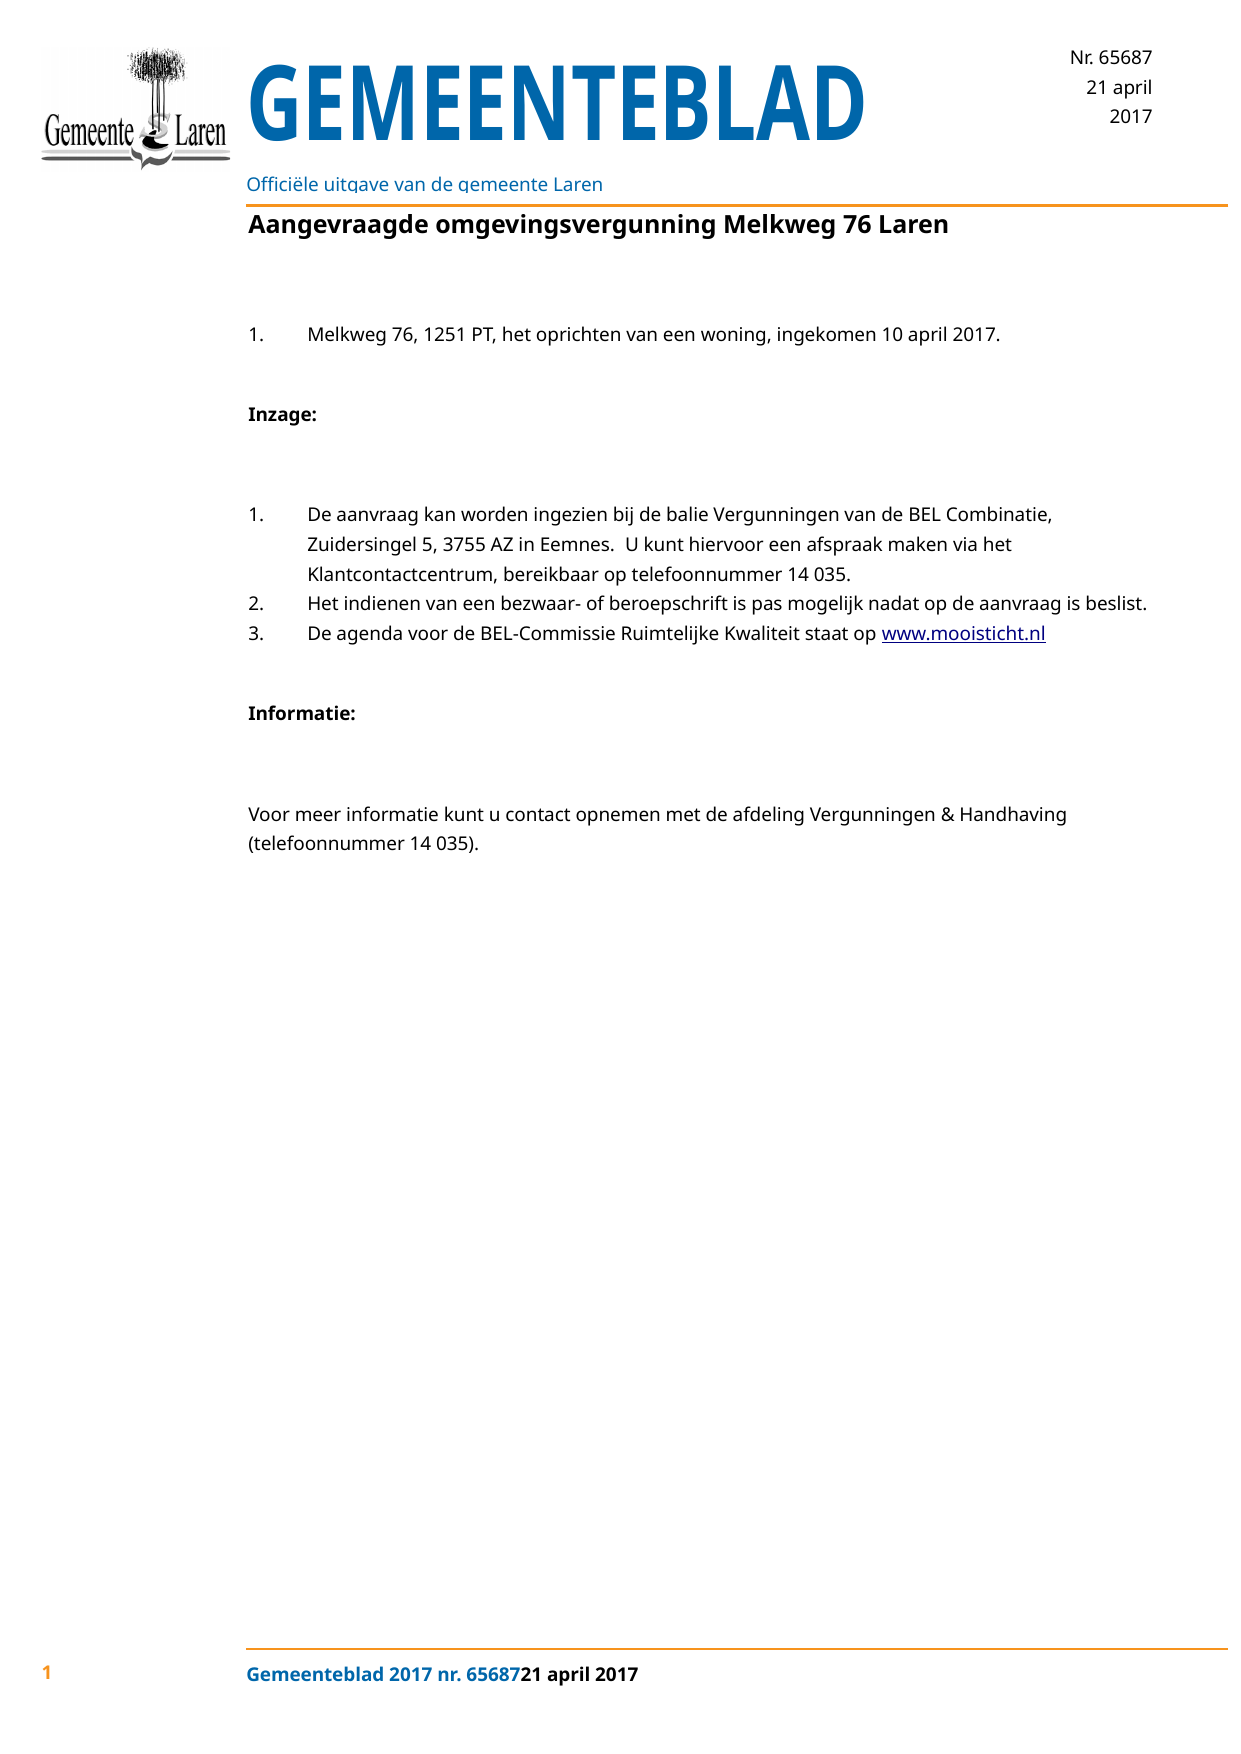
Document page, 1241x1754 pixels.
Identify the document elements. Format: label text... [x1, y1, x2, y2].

list De aanvraag kan worden ingezien bij de balie Vergunningen van de BEL Combinatie, Zuidersingel 5, 3755 AZ in Eemnes. U kunt hiervoor een afspraak maken via het Klantcontactcentrum, bereikbaar op telefoonnummer 14 035. [248, 502, 1152, 586]
text Voor meer informatie kunt u contact opnemen met de afdeling Vergunningen & Handhaving (telefoonnummer 14 035). [248, 801, 1152, 856]
list De agenda voor de BEL-Commissie Ruimtelijke Kwaliteit staat op www.mooisticht.nl [248, 620, 1152, 646]
list Het indienen van een bezwaar- of beroepschrift is pas mogelijk nadat op de aanvraag is beslist. [248, 590, 1152, 616]
text Informatie: [248, 700, 1152, 726]
picture [41, 47, 231, 172]
text Inzage: [248, 401, 1152, 426]
text Aangevraagde omgevingsvergunning Melkweg 76 Laren [248, 207, 1152, 241]
list Melkweg 76, 1251 PT, het oprichten van een woning, ingekomen 10 april 2017. [248, 321, 1152, 346]
